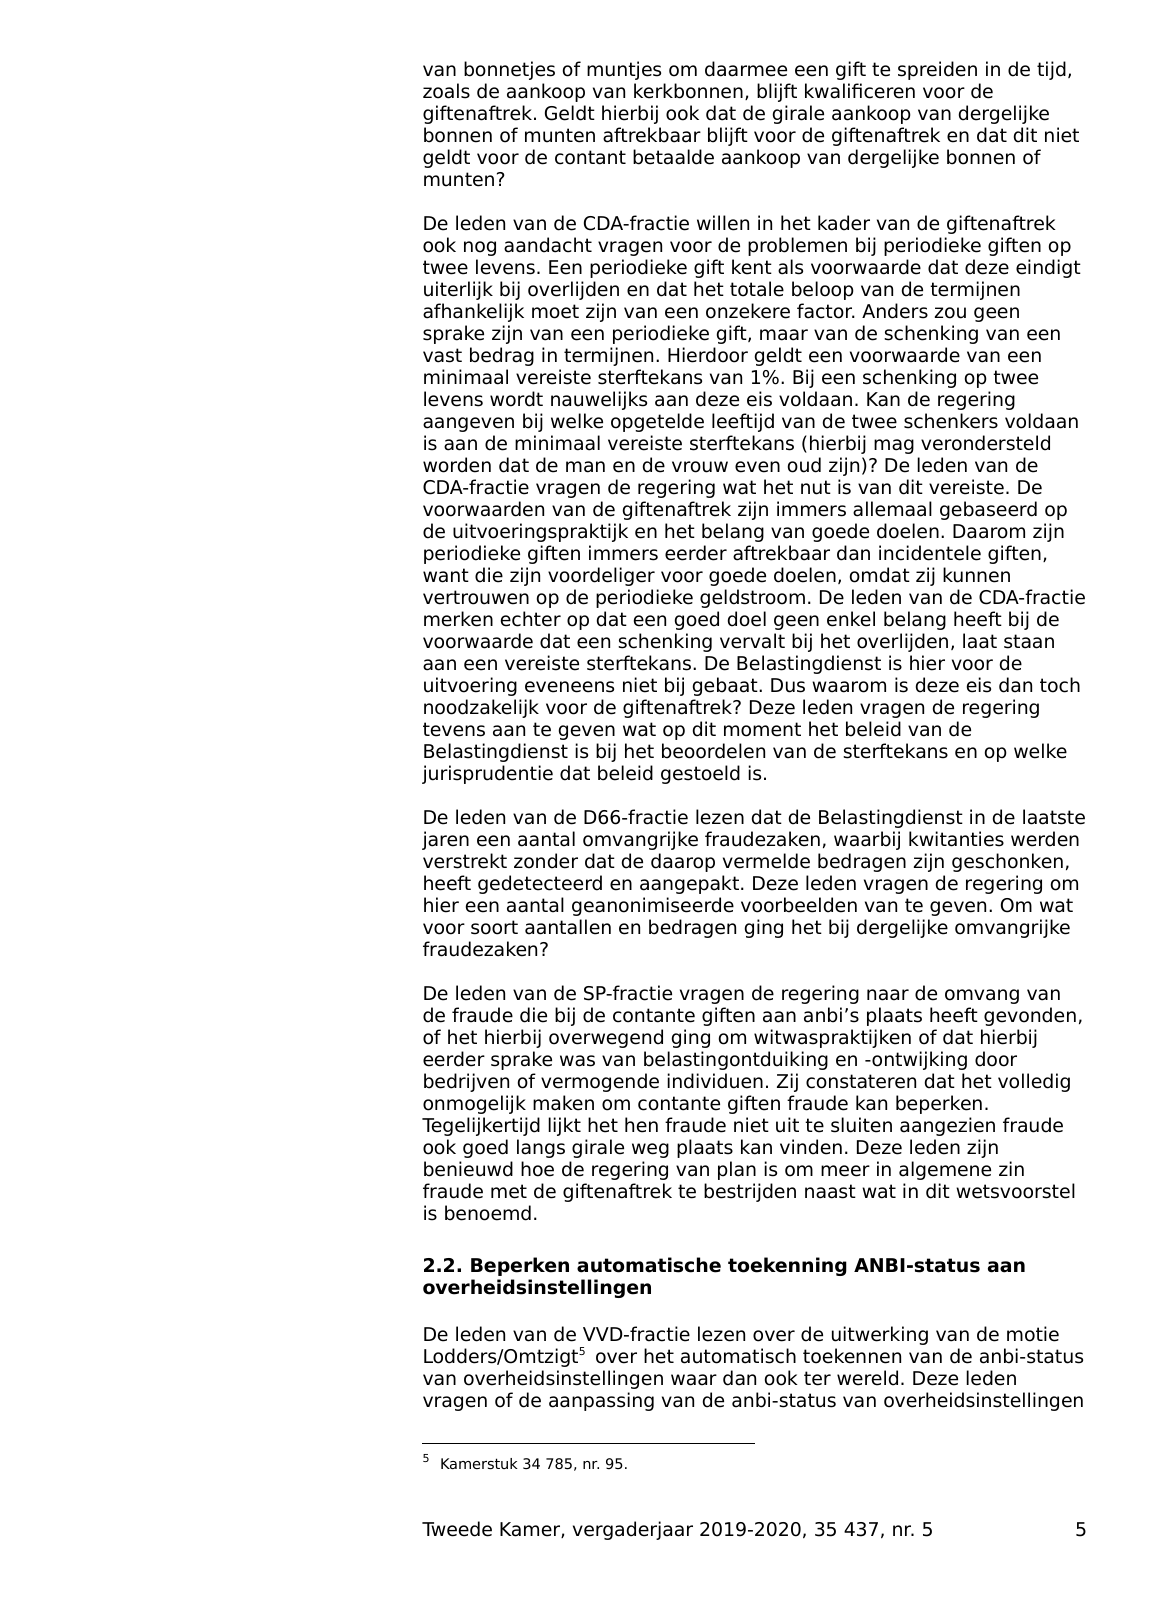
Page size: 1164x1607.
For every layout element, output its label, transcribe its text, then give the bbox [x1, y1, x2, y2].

text De leden van de CDA-fractie willen in het kader van de giftenaftrek ook nog aandacht vragen voor de problemen bij periodieke giften op twee levens. Een periodieke gift kent als voorwaarde dat deze eindigt uiterlijk bij overlijden en dat het totale beloop van de termijnen afhankelijk moet zijn van een onzekere factor. Anders zou geen sprake zijn van een periodieke gift, maar van de schenking van een vast bedrag in termijnen. Hierdoor geldt een voorwaarde van een minimaal vereiste sterftekans van 1%. Bij een schenking op twee levens wordt nauwelijks aan deze eis voldaan. Kan de regering aangeven bij welke opgetelde leeftijd van de twee schenkers voldaan is aan de minimaal vereiste sterftekans (hierbij mag verondersteld worden dat de man en de vrouw even oud zijn)? De leden van de CDA-fractie vragen de regering wat het nut is van dit vereiste. De voorwaarden van de giftenaftrek zijn immers allemaal gebaseerd op de uitvoeringspraktijk en het belang van goede doelen. Daarom zijn periodieke giften immers eerder aftrekbaar dan incidentele giften, want die zijn voordeliger voor goede doelen, omdat zij kunnen vertrouwen op de periodieke geldstroom. De leden van de CDA-fractie merken echter op dat een goed doel geen enkel belang heeft bij de voorwaarde dat een schenking vervalt bij het overlijden, laat staan aan een vereiste sterftekans. De Belastingdienst is hier voor de uitvoering eveneens niet bij gebaat. Dus waarom is deze eis dan toch noodzakelijk voor de giftenaftrek? Deze leden vragen de regering tevens aan te geven wat op dit moment het beleid van de Belastingdienst is bij het beoordelen van de sterftekans en op welke jurisprudentie dat beleid gestoeld is. [422, 213, 1087, 784]
text Kamerstuk 34 785, nr. 95. [422, 1452, 1087, 1474]
text De leden van de SP-fractie vragen de regering naar de omvang van de fraude die bij de contante giften aan anbi’s plaats heeft gevonden, of het hierbij overwegend ging om witwaspraktijken of dat hierbij eerder sprake was van belastingontduiking en -ontwijking door bedrijven of vermogende individuen. Zij constateren dat het volledig onmogelijk maken om contante giften fraude kan beperken. Tegelijkertijd lijkt het hen fraude niet uit te sluiten aangezien fraude ook goed langs girale weg plaats kan vinden. Deze leden zijn benieuwd hoe de regering van plan is om meer in algemene zin fraude met de giftenaftrek te bestrijden naast wat in dit wetsvoorstel is benoemd. [422, 983, 1087, 1224]
subtitle 2.2. Beperken automatische toekenning ANBI-status aan overheidsinstellingen [422, 1254, 1087, 1298]
text De leden van de VVD-fractie lezen over de uitwerking van de motie Lodders/Omtzigt over het automatisch toekennen van de anbi-status van overheidsinstellingen waar dan ook ter wereld. Deze leden vragen of de aanpassing van de anbi-status van overheidsinstellingen [422, 1323, 1087, 1411]
text van bonnetjes of muntjes om daarmee een gift te spreiden in de tijd, zoals de aankoop van kerkbonnen, blijft kwalificeren voor de giftenaftrek. Geldt hierbij ook dat de girale aankoop van dergelijke bonnen of munten aftrekbaar blijft voor de giftenaftrek en dat dit niet geldt voor de contant betaalde aankoop van dergelijke bonnen of munten? [422, 59, 1087, 191]
text De leden van de D66-fractie lezen dat de Belastingdienst in de laatste jaren een aantal omvangrijke fraudezaken, waarbij kwitanties werden verstrekt zonder dat de daarop vermelde bedragen zijn geschonken, heeft gedetecteerd en aangepakt. Deze leden vragen de regering om hier een aantal geanonimiseerde voorbeelden van te geven. Om wat voor soort aantallen en bedragen ging het bij dergelijke omvangrijke fraudezaken? [422, 807, 1087, 961]
